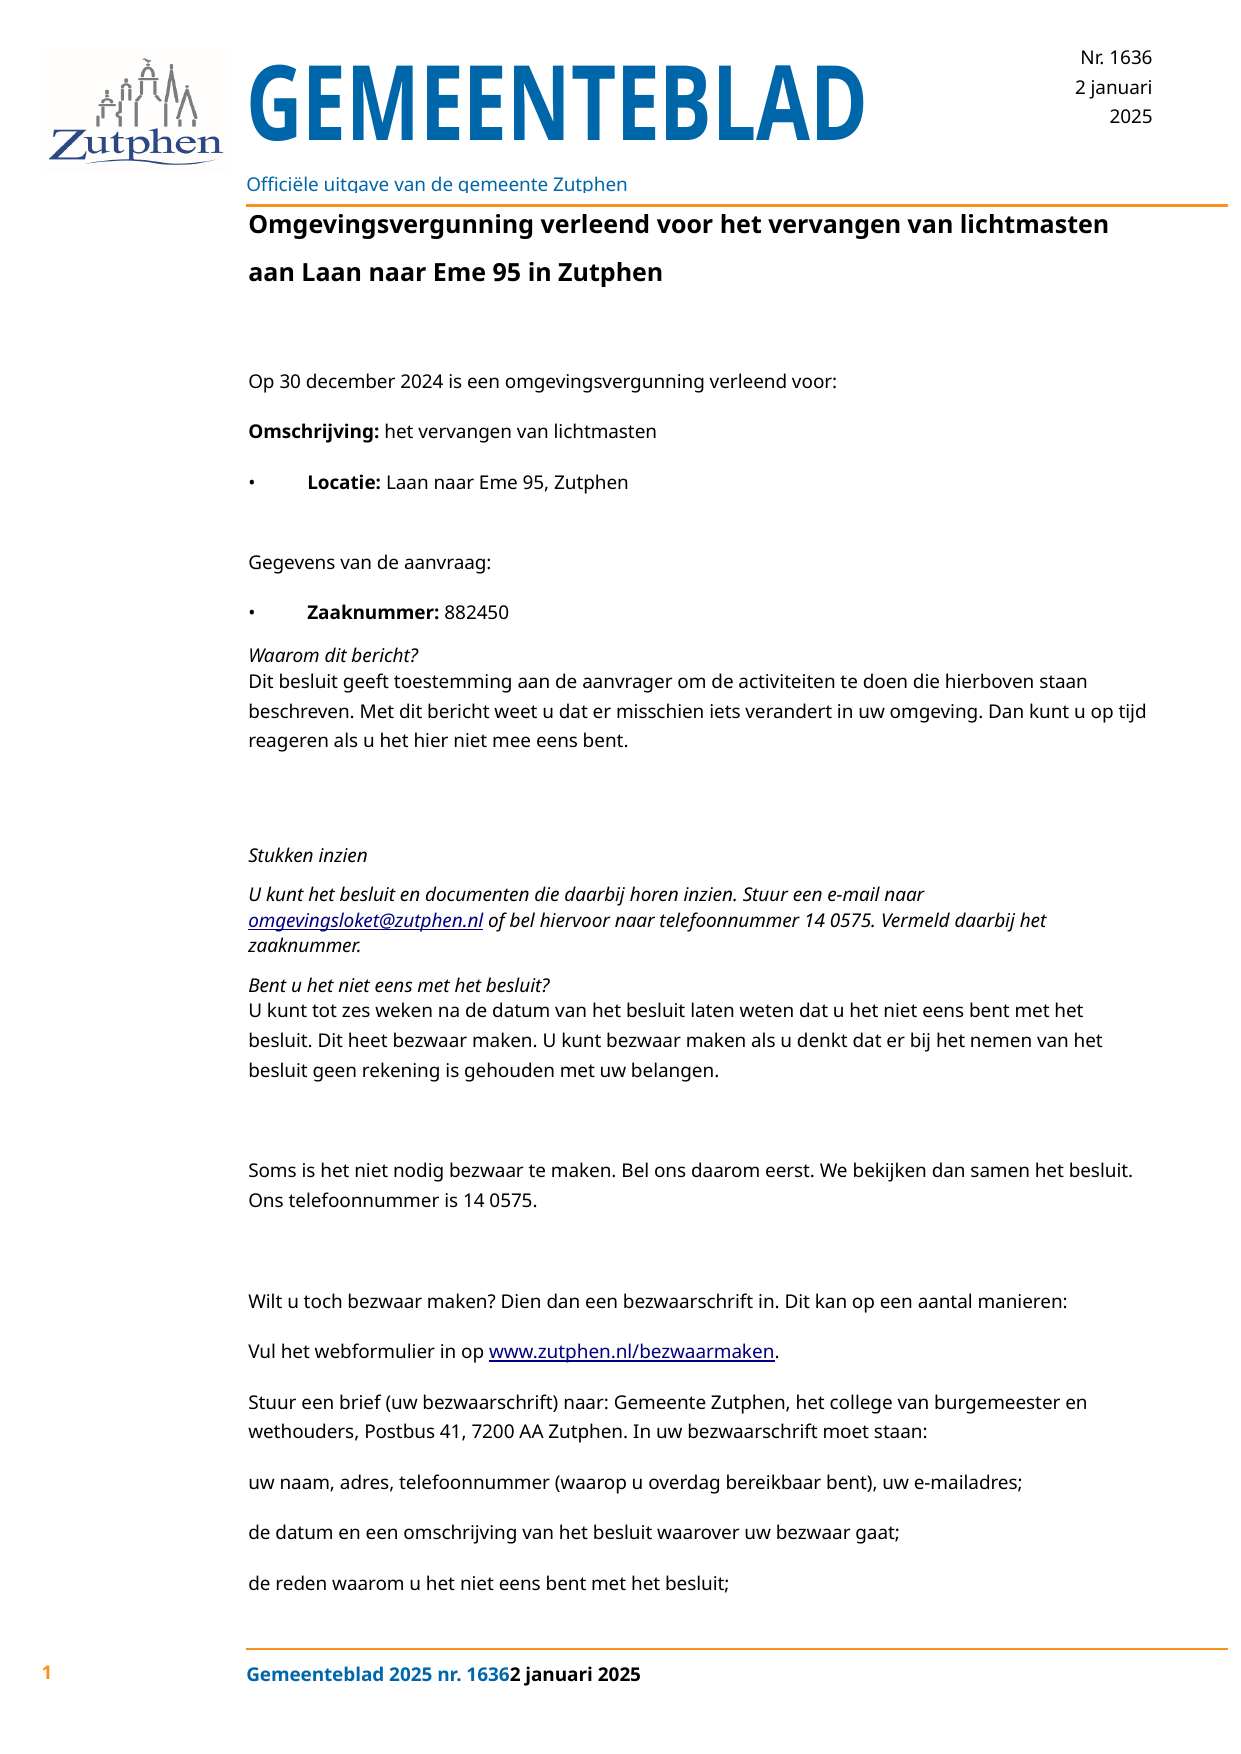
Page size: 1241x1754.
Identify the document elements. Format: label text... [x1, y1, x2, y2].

text Bent u het niet eens met het besluit? [248, 972, 1152, 998]
text U kunt tot zes weken na de datum van het besluit laten weten dat u het niet eens bent met het besluit. Dit heet bezwaar maken. U kunt bezwaar maken als u denkt dat er bij het nemen van het besluit geen rekening is gehouden met uw belangen. [248, 998, 1152, 1083]
text Op 30 december 2024 is een omgevingsvergunning verleend voor: [248, 368, 1152, 394]
text Waarom dit bericht? [248, 643, 1152, 668]
text Vul het webformulier in op www.zutphen.nl/bezwaarmaken. [248, 1338, 1152, 1364]
text Stuur een brief (uw bezwaarschrift) naar: Gemeente Zutphen, het college van burgemeester en wethouders, Postbus 41, 7200 AA Zutphen. In uw bezwaarschrift moet staan: [248, 1389, 1152, 1444]
list Locatie: Laan naar Eme 95, Zutphen [248, 469, 1152, 495]
text Wilt u toch bezwaar maken? Dien dan een bezwaarschrift in. Dit kan op een aantal manieren: [248, 1288, 1152, 1314]
text Dit besluit geeft toestemming aan de aanvrager om de activiteiten te doen die hierboven staan beschreven. Met dit bericht weet u dat er misschien iets verandert in uw omgeving. Dan kunt u op tijd reageren als u het hier niet mee eens bent. [248, 668, 1152, 753]
text Gegevens van de aanvraag: [248, 549, 1152, 575]
text Omschrijving: het vervangen van lichtmasten [248, 419, 1152, 444]
text Soms is het niet nodig bezwaar te maken. Bel ons daarom eerst. We bekijken dan samen het besluit. Ons telefoonnummer is 14 0575. [248, 1158, 1152, 1213]
text Omgevingsvergunning verleend voor het vervangen van lichtmasten aan Laan naar Eme 95 in Zutphen [248, 207, 1152, 288]
list Zaaknummer: 882450 [248, 599, 1152, 625]
text U kunt het besluit en documenten die daarbij horen inzien. Stuur een e-mail naar omgevingsloket@zutphen.nl of bel hiervoor naar telefoonnummer 14 0575. Vermeld daarbij het zaaknummer. [248, 881, 1152, 958]
text Stukken inzien [248, 842, 1152, 868]
text de datum en een omschrijving van het besluit waarover uw bezwaar gaat; [248, 1519, 1152, 1545]
text uw naam, adres, telefoonnummer (waarop u overdag bereikbaar bent), uw e-mailadres; [248, 1469, 1152, 1495]
picture [41, 47, 231, 172]
text de reden waarom u het niet eens bent met het besluit; [248, 1570, 1152, 1596]
